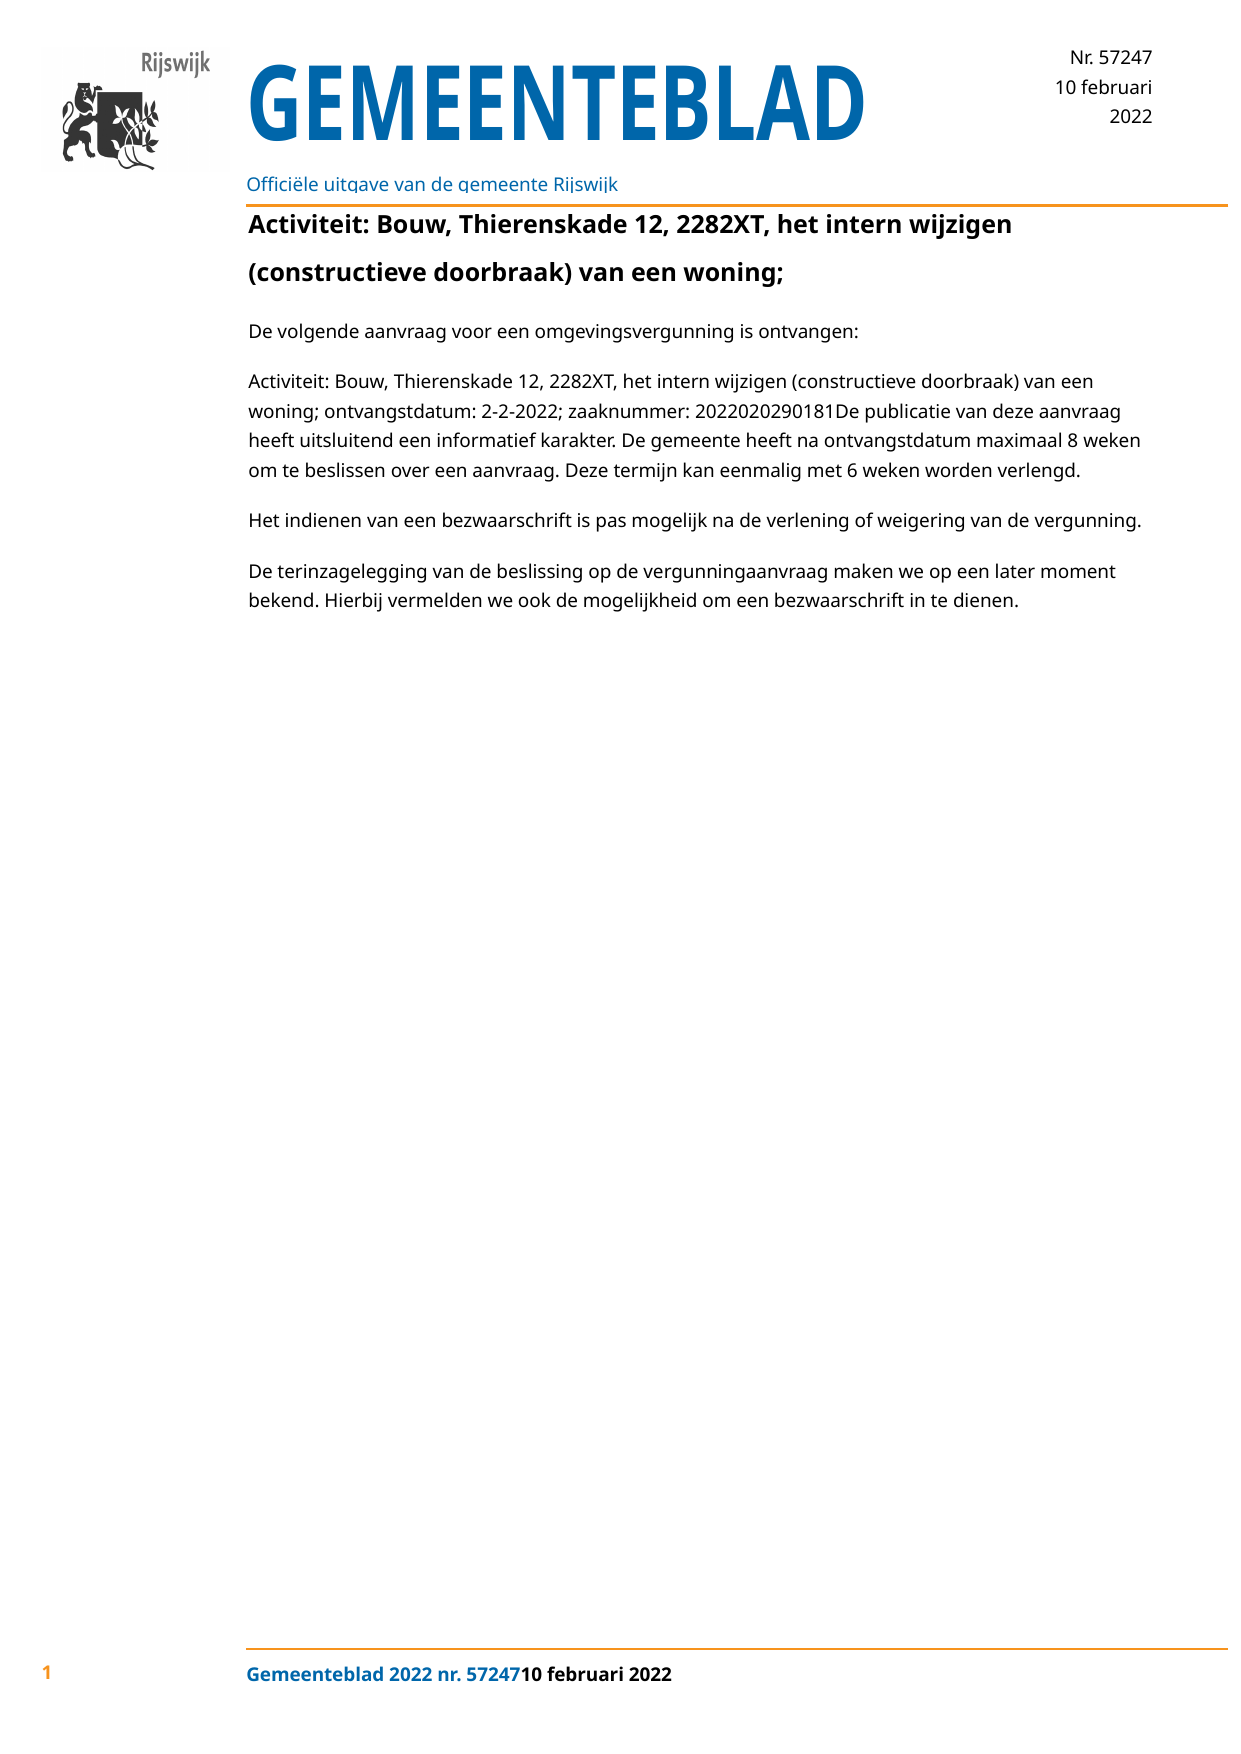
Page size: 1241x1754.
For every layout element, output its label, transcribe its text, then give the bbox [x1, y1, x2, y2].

text Activiteit: Bouw, Thierenskade 12, 2282XT, het intern wijzigen (constructieve doorbraak) van een woning; ontvangstdatum: 2-2-2022; zaaknummer: 2022020290181De publicatie van deze aanvraag heeft uitsluitend een informatief karakter. De gemeente heeft na ontvangstdatum maximaal 8 weken om te beslissen over een aanvraag. Deze termijn kan eenmalig met 6 weken worden verlengd. [248, 368, 1152, 483]
text De terinzagelegging van de beslissing op de vergunningaanvraag maken we op een later moment bekend. Hierbij vermelden we ook de mogelijkheid om een bezwaarschrift in te dienen. [248, 558, 1152, 613]
picture [41, 47, 231, 172]
text Het indienen van een bezwaarschrift is pas mogelijk na de verlening of weigering van de vergunning. [248, 507, 1152, 533]
text De volgende aanvraag voor een omgevingsvergunning is ontvangen: [248, 318, 1152, 344]
text Activiteit: Bouw, Thierenskade 12, 2282XT, het intern wijzigen (constructieve doorbraak) van een woning; [248, 207, 1152, 288]
